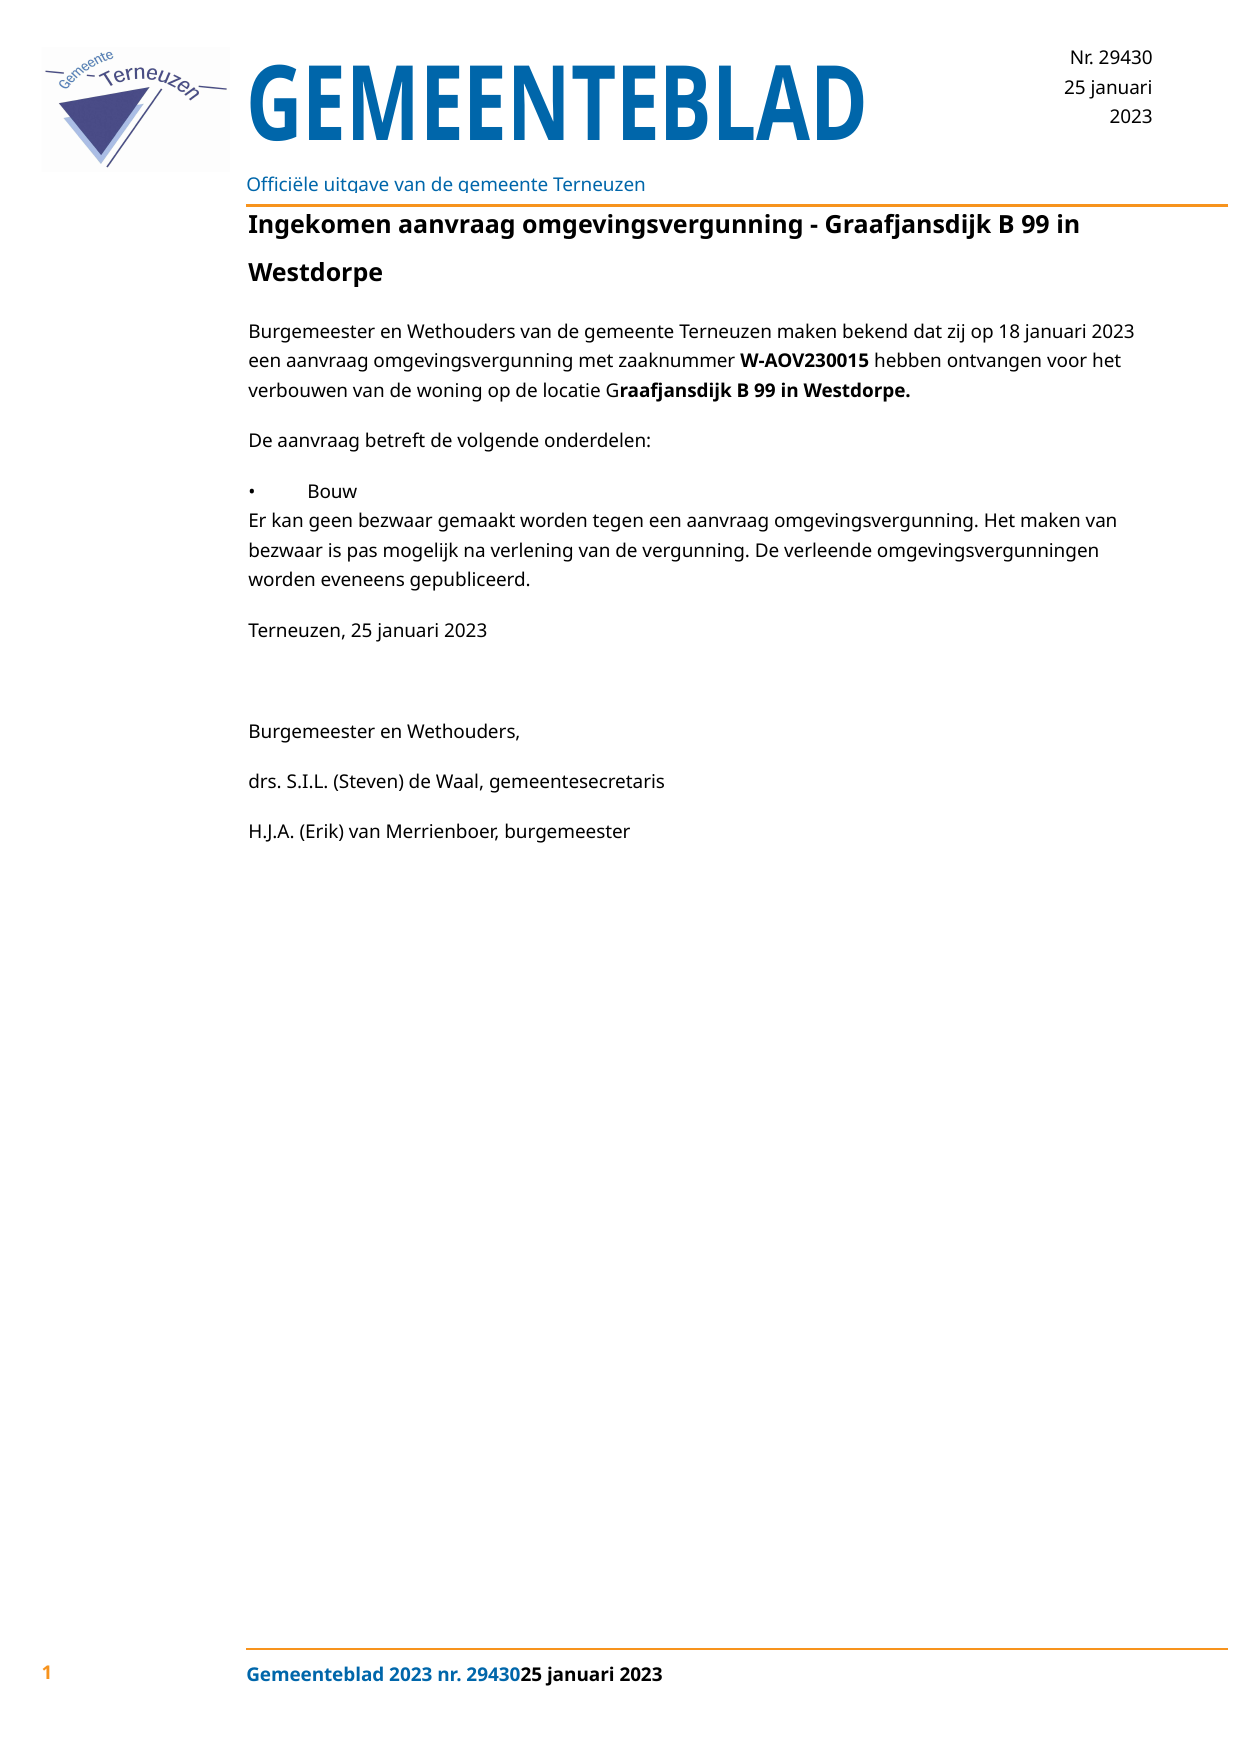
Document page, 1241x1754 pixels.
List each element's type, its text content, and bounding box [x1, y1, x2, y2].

text drs. S.I.L. (Steven) de Waal, gemeentesecretaris [248, 768, 1152, 794]
text De aanvraag betreft de volgende onderdelen: [248, 427, 1152, 453]
text Er kan geen bezwaar gemaakt worden tegen een aanvraag omgevingsvergunning. Het maken van bezwaar is pas mogelijk na verlening van de vergunning. De verleende omgevingsvergunningen worden eveneens gepubliceerd. [248, 507, 1152, 592]
list Bouw [248, 478, 1152, 504]
text Burgemeester en Wethouders, [248, 718, 1152, 744]
text Burgemeester en Wethouders van de gemeente Terneuzen maken bekend dat zij op 18 januari 2023 een aanvraag omgevingsvergunning met zaaknummer W-AOV230015 hebben ontvangen voor het verbouwen van de woning op de locatie Graafjansdijk B 99 in Westdorpe. [248, 318, 1152, 403]
picture [41, 47, 231, 172]
text H.J.A. (Erik) van Merrienboer, burgemeester [248, 819, 1152, 844]
text Terneuzen, 25 januari 2023 [248, 617, 1152, 643]
text Ingekomen aanvraag omgevingsvergunning - Graafjansdijk B 99 in Westdorpe [248, 207, 1152, 288]
